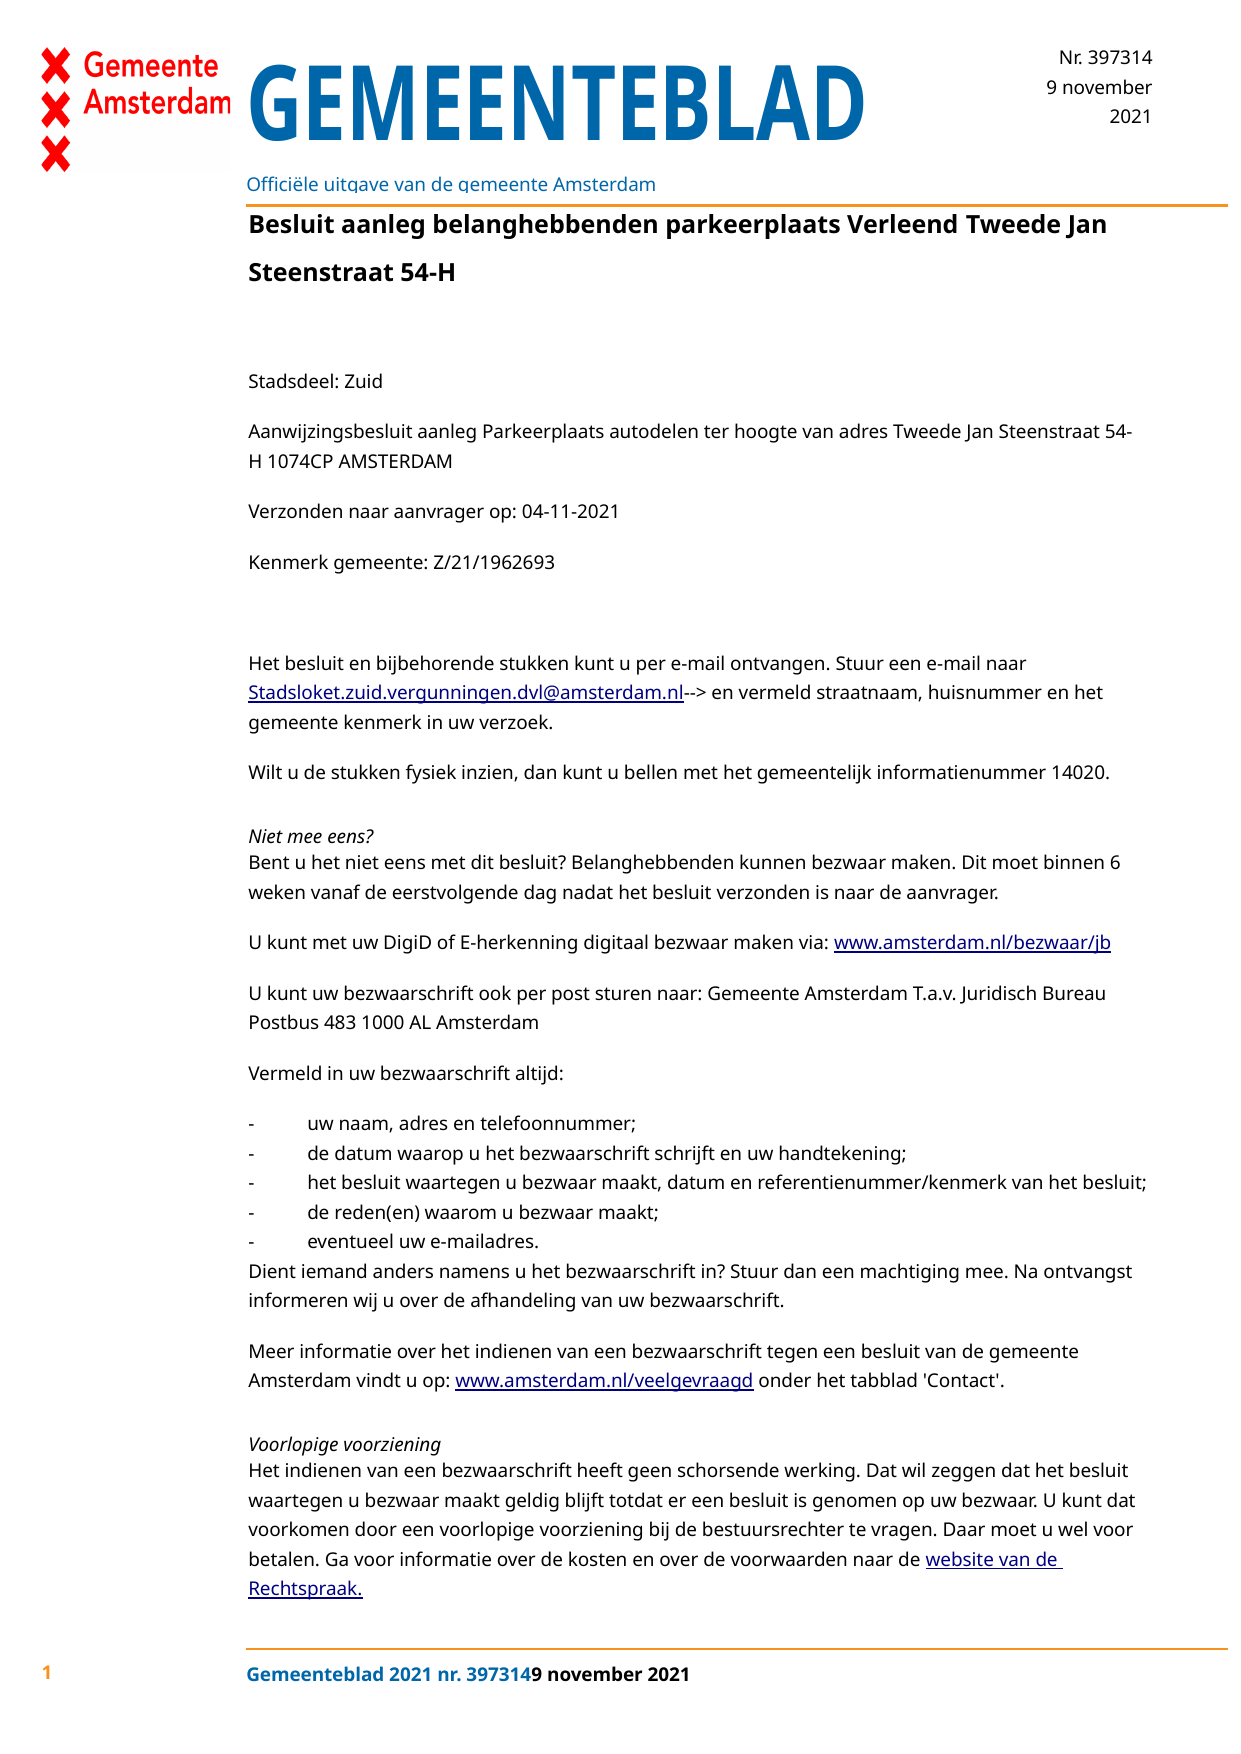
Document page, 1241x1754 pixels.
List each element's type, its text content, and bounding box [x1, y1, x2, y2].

text Besluit aanleg belanghebbenden parkeerplaats Verleend Tweede Jan Steenstraat 54-H [248, 207, 1152, 288]
text Meer informatie over het indienen van een bezwaarschrift tegen een besluit van de gemeente Amsterdam vindt u op: www.amsterdam.nl/veelgevraagd onder het tabblad 'Contact'. [248, 1338, 1152, 1393]
text Kenmerk gemeente: Z/21/1962693 [248, 549, 1152, 575]
list de datum waarop u het bezwaarschrift schrijft en uw handtekening; [248, 1140, 1152, 1165]
list de reden(en) waarom u bezwaar maakt; [248, 1199, 1152, 1224]
text Aanwijzingsbesluit aanleg Parkeerplaats autodelen ter hoogte van adres Tweede Jan Steenstraat 54-H 1074CP AMSTERDAM [248, 419, 1152, 474]
picture [41, 47, 231, 172]
text Wilt u de stukken fysiek inzien, dan kunt u bellen met het gemeentelijk informatienummer 14020. [248, 759, 1152, 785]
text Het besluit en bijbehorende stukken kunt u per e-mail ontvangen. Stuur een e-mail naar Stadsloket.zuid.vergunningen.dvl@amsterdam.nl--> en vermeld straatnaam, huisnummer en het gemeente kenmerk in uw verzoek. [248, 650, 1152, 735]
list het besluit waartegen u bezwaar maakt, datum en referentienummer/kenmerk van het besluit; [248, 1169, 1152, 1195]
text Het indienen van een bezwaarschrift heeft geen schorsende werking. Dat wil zeggen dat het besluit waartegen u bezwaar maakt geldig blijft totdat er een besluit is genomen op uw bezwaar. U kunt dat voorkomen door een voorlopige voorziening bij de bestuursrechter te vragen. Daar moet u wel voor betalen. Ga voor informatie over de kosten en over de voorwaarden naar de website van de Rechtspraak. [248, 1457, 1152, 1601]
text Verzonden naar aanvrager op: 04-11-2021 [248, 499, 1152, 524]
text Dient iemand anders namens u het bezwaarschrift in? Stuur dan een machtiging mee. Na ontvangst informeren wij u over de afhandeling van uw bezwaarschrift. [248, 1258, 1152, 1313]
text Bent u het niet eens met dit besluit? Belanghebbenden kunnen bezwaar maken. Dit moet binnen 6 weken vanaf de eerstvolgende dag nadat het besluit verzonden is naar de aanvrager. [248, 849, 1152, 904]
text U kunt met uw DigiD of E-herkenning digitaal bezwaar maken via: www.amsterdam.nl/bezwaar/jb [248, 929, 1152, 955]
list uw naam, adres en telefoonnummer; [248, 1110, 1152, 1136]
list eventueel uw e-mailadres. [248, 1228, 1152, 1254]
text Niet mee eens? [248, 823, 1152, 849]
text Stadsdeel: Zuid [248, 368, 1152, 394]
text Voorlopige voorziening [248, 1432, 1152, 1457]
text Vermeld in uw bezwaarschrift altijd: [248, 1060, 1152, 1085]
text U kunt uw bezwaarschrift ook per post sturen naar: Gemeente Amsterdam T.a.v. Juridisch Bureau Postbus 483 1000 AL Amsterdam [248, 980, 1152, 1035]
